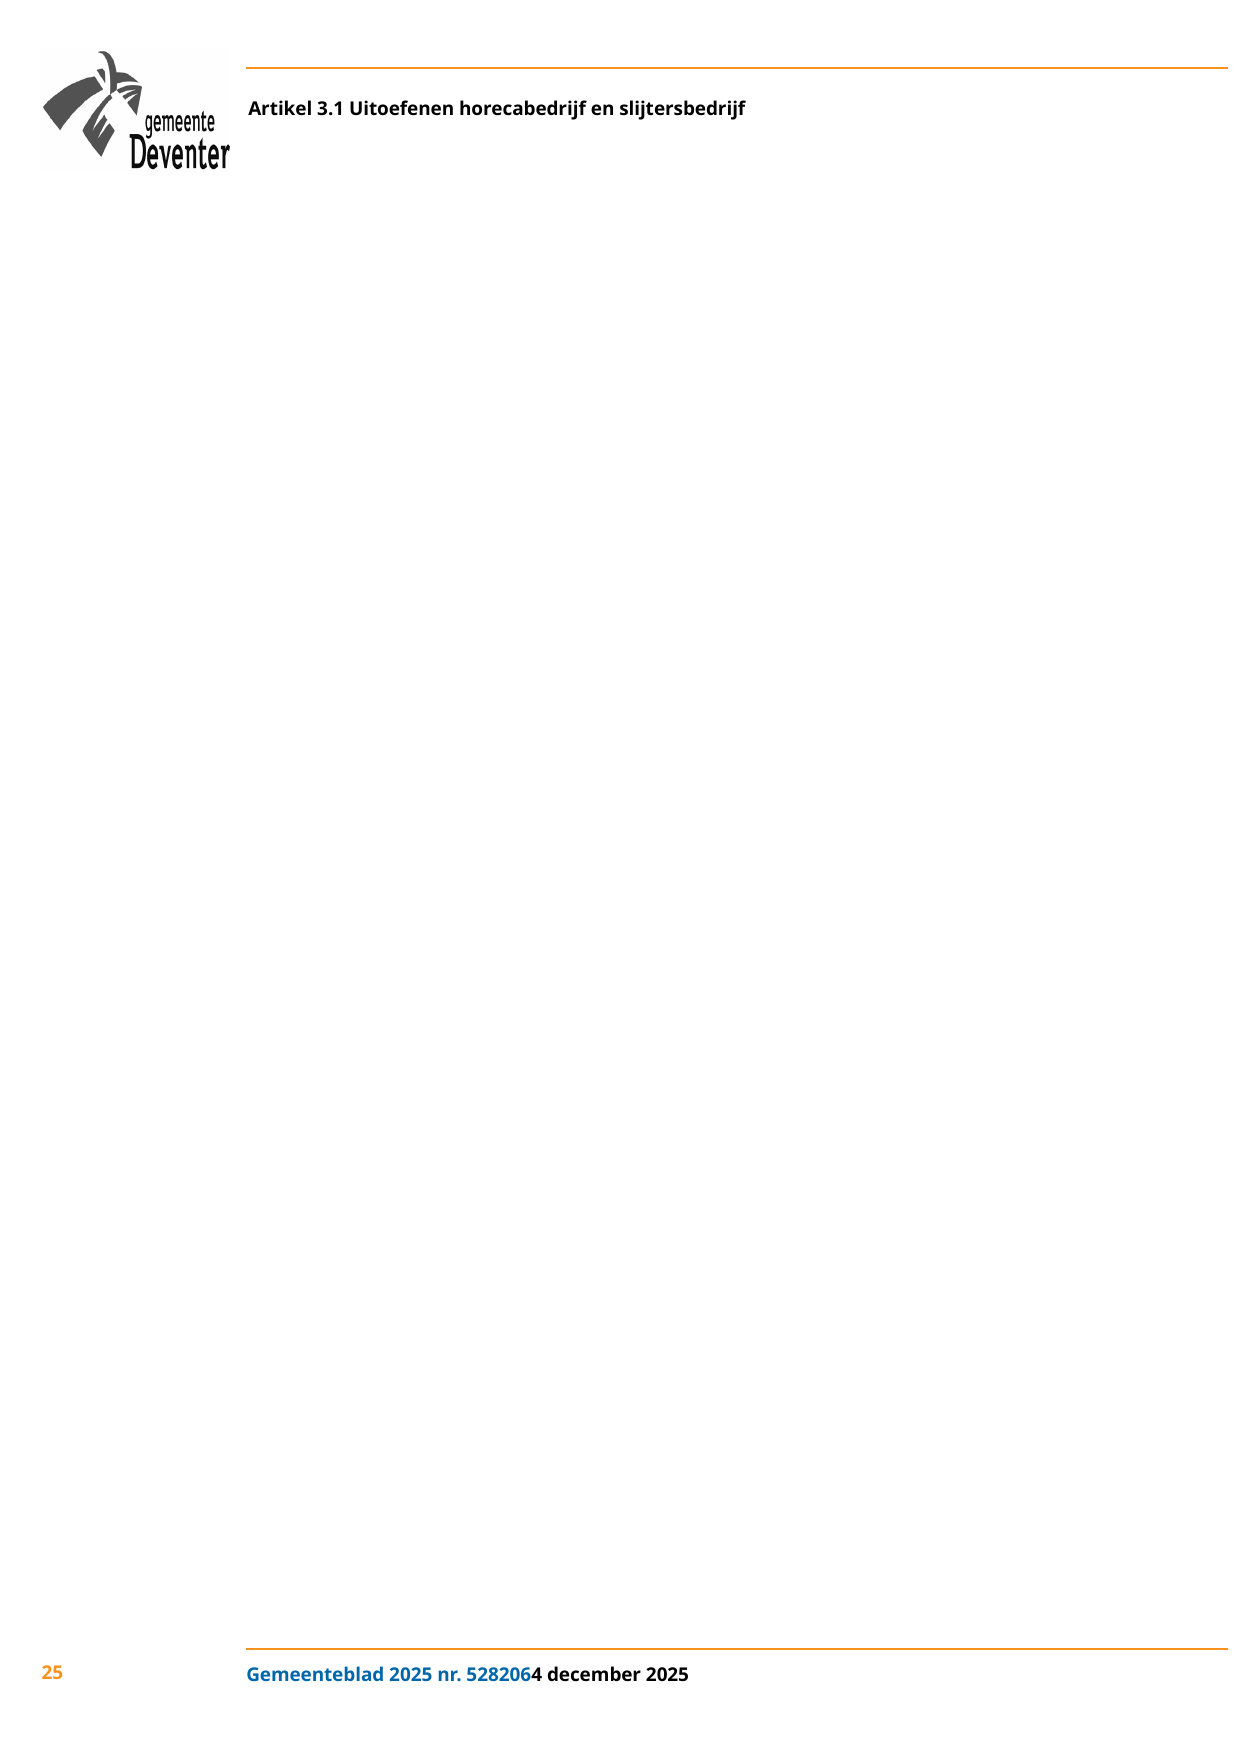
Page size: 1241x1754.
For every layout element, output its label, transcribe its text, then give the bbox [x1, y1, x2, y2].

picture [41, 47, 231, 172]
table_header [950, 95, 1152, 121]
table_header Artikel 3.1 Uitoefenen horecabedrijf en slijtersbedrijf [248, 95, 950, 121]
